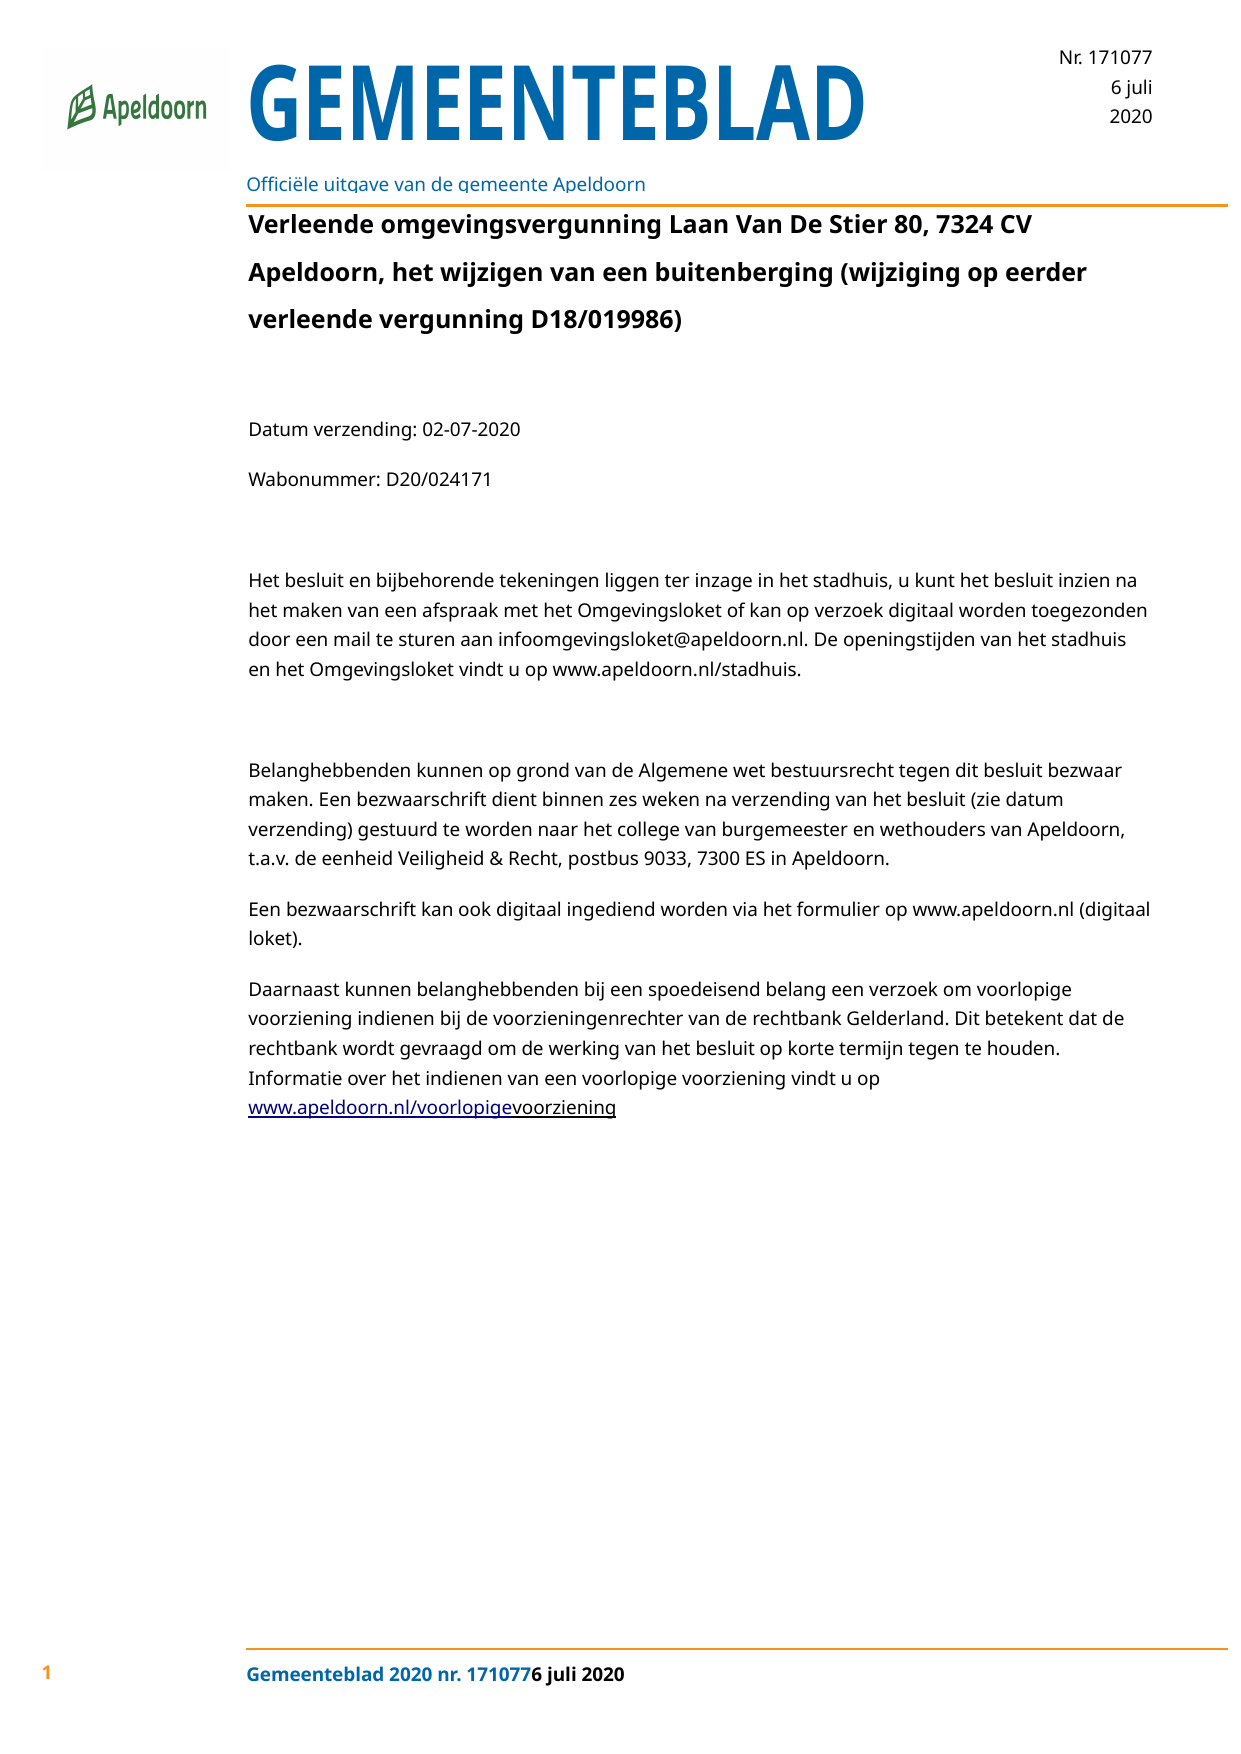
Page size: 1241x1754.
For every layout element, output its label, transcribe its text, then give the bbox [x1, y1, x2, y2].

picture [41, 47, 231, 172]
text Daarnaast kunnen belanghebbenden bij een spoedeisend belang een verzoek om voorlopige voorziening indienen bij de voorzieningenrechter van de rechtbank Gelderland. Dit betekent dat de rechtbank wordt gevraagd om de werking van het besluit op korte termijn tegen te houden. Informatie over het indienen van een voorlopige voorziening vindt u op www.apeldoorn.nl/voorlopigevoorziening [248, 976, 1152, 1120]
text Een bezwaarschrift kan ook digitaal ingediend worden via het formulier op www.apeldoorn.nl (digitaal loket). [248, 896, 1152, 951]
text Datum verzending: 02-07-2020 [248, 416, 1152, 442]
text Belanghebbenden kunnen op grond van de Algemene wet bestuursrecht tegen dit besluit bezwaar maken. Een bezwaarschrift dient binnen zes weken na verzending van het besluit (zie datum verzending) gestuurd te worden naar het college van burgemeester en wethouders van Apeldoorn, t.a.v. de eenheid Veiligheid & Recht, postbus 9033, 7300 ES in Apeldoorn. [248, 757, 1152, 871]
text Verleende omgevingsvergunning Laan Van De Stier 80, 7324 CV Apeldoorn, het wijzigen van een buitenberging (wijziging op eerder verleende vergunning D18/019986) [248, 207, 1152, 336]
text Wabonummer: D20/024171 [248, 466, 1152, 492]
text Het besluit en bijbehorende tekeningen liggen ter inzage in het stadhuis, u kunt het besluit inzien na het maken van een afspraak met het Omgevingsloket of kan op verzoek digitaal worden toegezonden door een mail te sturen aan infoomgevingsloket@apeldoorn.nl. De openingstijden van het stadhuis en het Omgevingsloket vindt u op www.apeldoorn.nl/stadhuis. [248, 567, 1152, 682]
